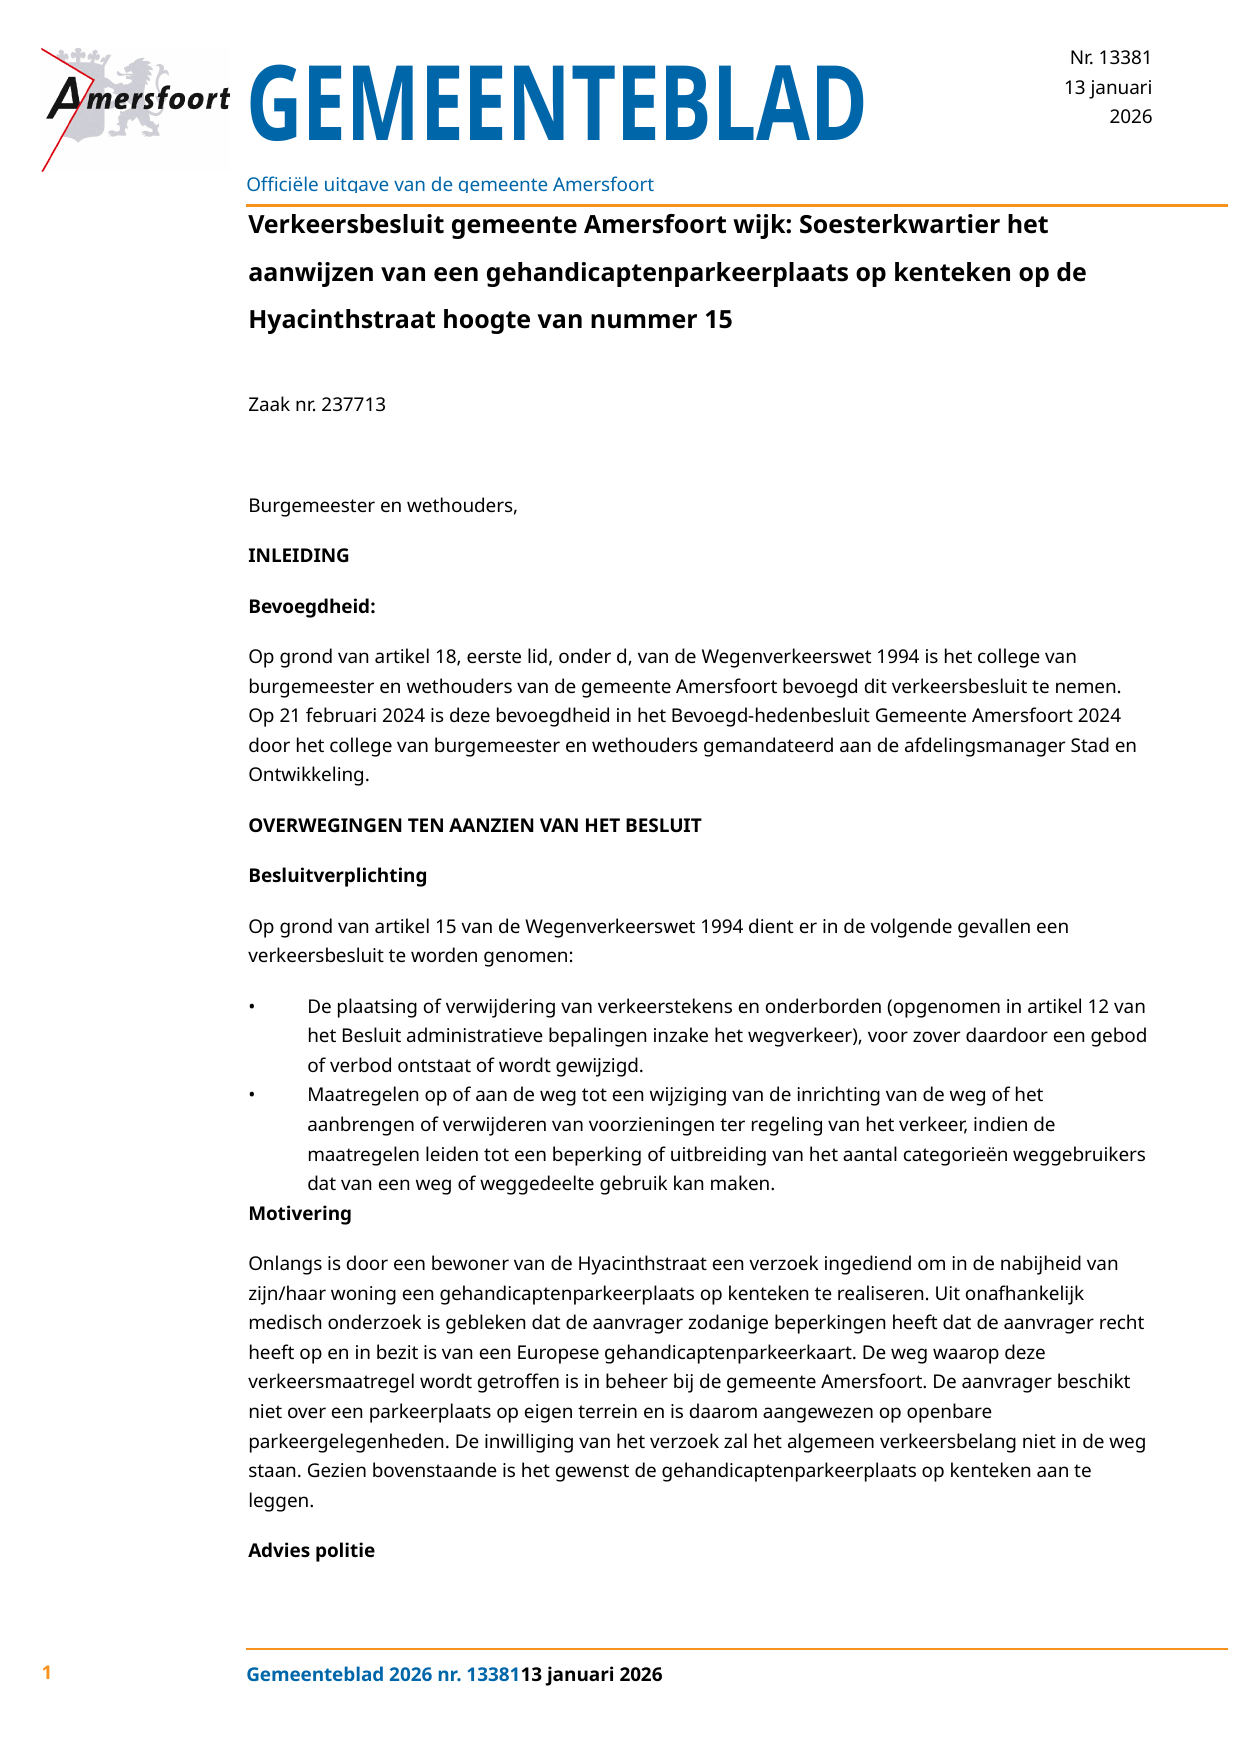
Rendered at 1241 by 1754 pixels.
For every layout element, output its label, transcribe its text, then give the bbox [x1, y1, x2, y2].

text Op grond van artikel 18, eerste lid, onder d, van de Wegenverkeerswet 1994 is het college van burgemeester en wethouders van de gemeente Amersfoort bevoegd dit verkeersbesluit te nemen. Op 21 februari 2024 is deze bevoegdheid in het Bevoegd-hedenbesluit Gemeente Amersfoort 2024 door het college van burgemeester en wethouders gemandateerd aan de afdelingsmanager Stad en Ontwikkeling. [248, 643, 1152, 787]
text Besluitverplichting [248, 862, 1152, 888]
text Verkeersbesluit gemeente Amersfoort wijk: Soesterkwartier het aanwijzen van een gehandicaptenparkeerplaats op kenteken op de Hyacinthstraat hoogte van nummer 15 [248, 207, 1152, 336]
picture [41, 47, 231, 172]
list Maatregelen op of aan de weg tot een wijziging van de inrichting van de weg of het aanbrengen of verwijderen van voorzieningen ter regeling van het verkeer, indien de maatregelen leiden tot een beperking of uitbreiding van het aantal categorieën weggebruikers dat van een weg of weggedeelte gebruik kan maken. [248, 1082, 1152, 1196]
text Op grond van artikel 15 van de Wegenverkeerswet 1994 dient er in de volgende gevallen een verkeersbesluit te worden genomen: [248, 913, 1152, 968]
text Burgemeester en wethouders, [248, 492, 1152, 518]
text Onlangs is door een bewoner van de Hyacinthstraat een verzoek ingediend om in de nabijheid van zijn/haar woning een gehandicaptenparkeerplaats op kenteken te realiseren. Uit onafhankelijk medisch onderzoek is gebleken dat de aanvrager zodanige beperkingen heeft dat de aanvrager recht heeft op en in bezit is van een Europese gehandicaptenparkeerkaart. De weg waarop deze verkeersmaatregel wordt getroffen is in beheer bij de gemeente Amersfoort. De aanvrager beschikt niet over een parkeerplaats op eigen terrein en is daarom aangewezen op openbare parkeergelegenheden. De inwilliging van het verzoek zal het algemeen verkeersbelang niet in de weg staan. Gezien bovenstaande is het gewenst de gehandicaptenparkeerplaats op kenteken aan te leggen. [248, 1250, 1152, 1513]
text Zaak nr. 237713 [248, 391, 1152, 417]
text Advies politie [248, 1537, 1152, 1563]
text Motivering [248, 1200, 1152, 1226]
list De plaatsing of verwijdering van verkeerstekens en onderborden (opgenomen in artikel 12 van het Besluit administratieve bepalingen inzake het wegverkeer), voor zover daardoor een gebod of verbod ontstaat of wordt gewijzigd. [248, 993, 1152, 1078]
text Bevoegdheid: [248, 593, 1152, 619]
text INLEIDING [248, 542, 1152, 568]
text OVERWEGINGEN TEN AANZIEN VAN HET BESLUIT [248, 812, 1152, 838]
